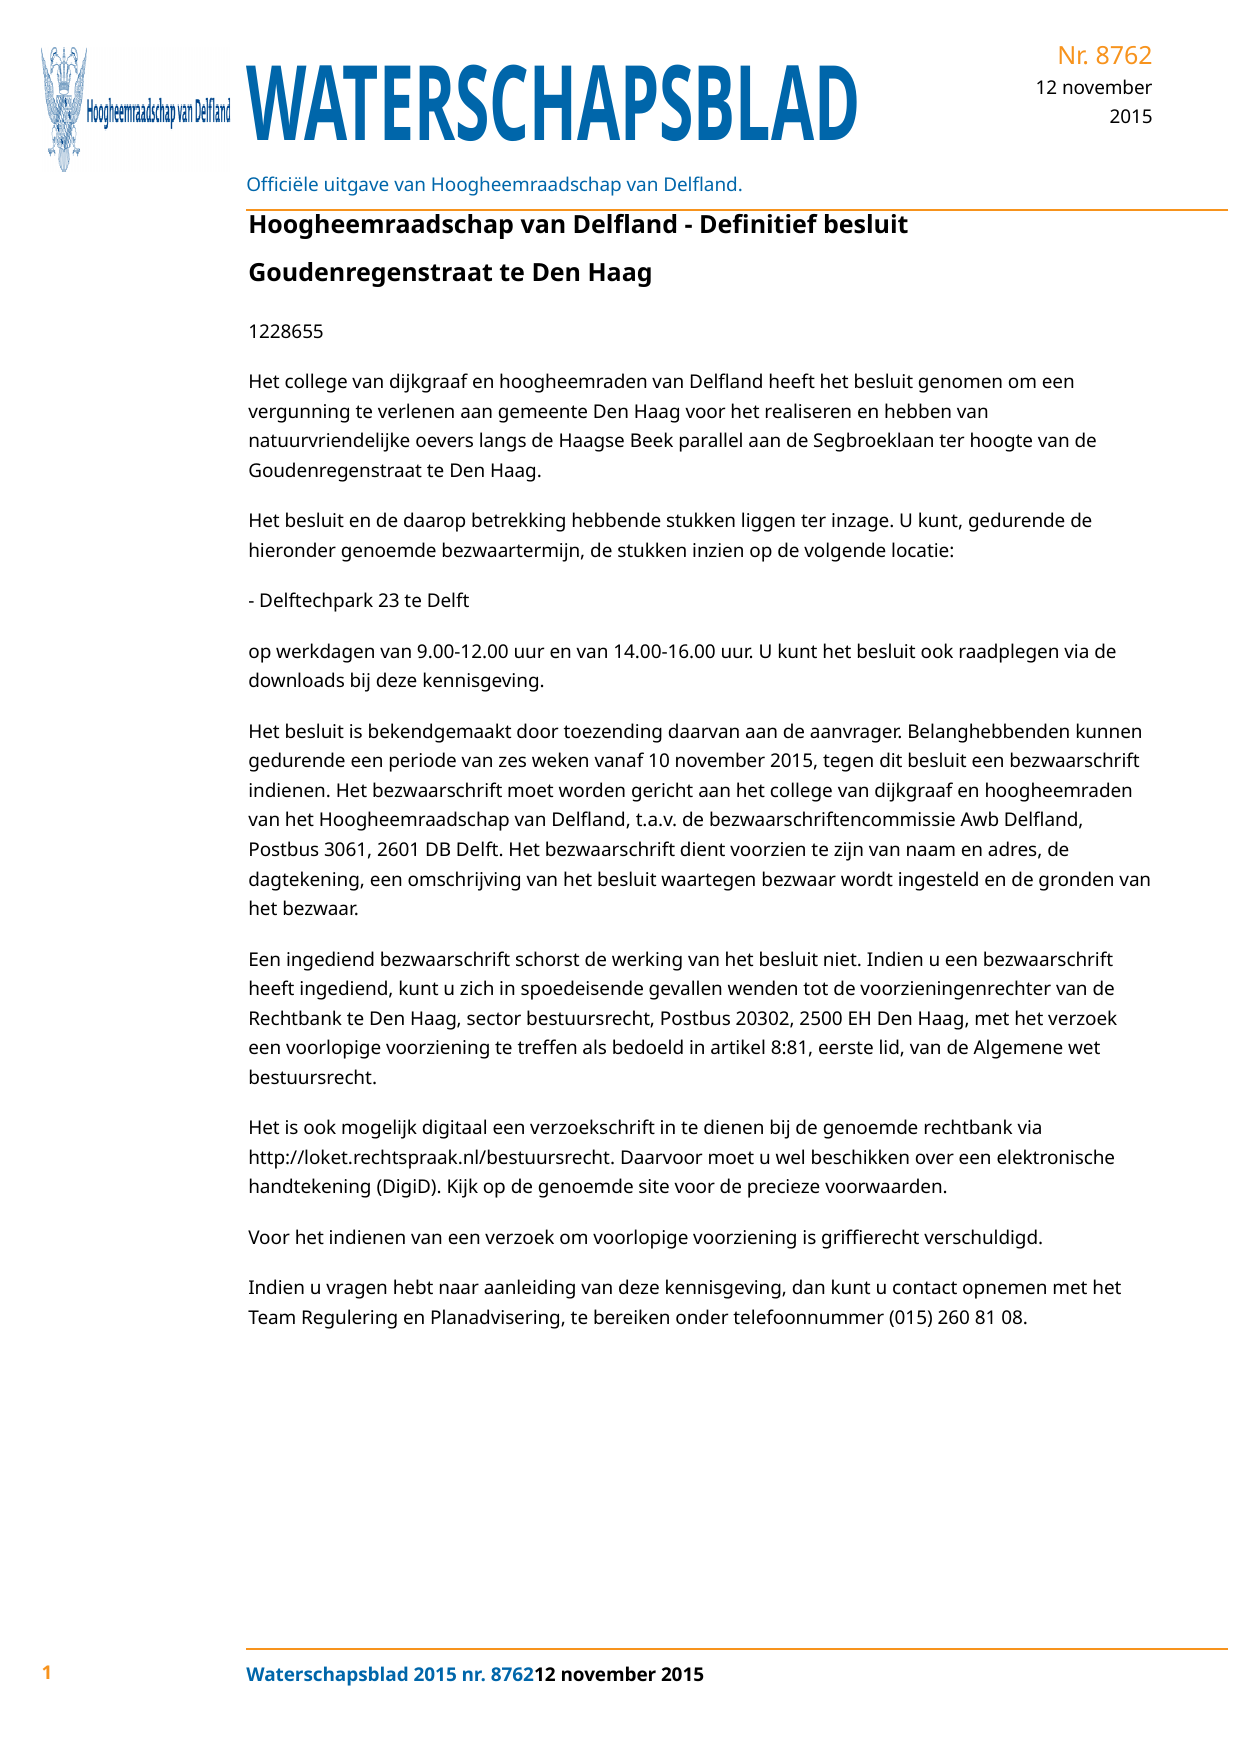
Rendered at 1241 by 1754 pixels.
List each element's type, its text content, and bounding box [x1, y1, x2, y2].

text Hoogheemraadschap van Delfland - Definitief besluit Goudenregenstraat te Den Haag [248, 211, 1152, 288]
text Het college van dijkgraaf en hoogheemraden van Delfland heeft het besluit genomen om een vergunning te verlenen aan gemeente Den Haag voor het realiseren en hebben van natuurvriendelijke oevers langs de Haagse Beek parallel aan de Segbroeklaan ter hoogte van de Goudenregenstraat te Den Haag. [248, 368, 1152, 483]
picture [41, 47, 231, 172]
text Voor het indienen van een verzoek om voorlopige voorziening is griffierecht verschuldigd. [248, 1224, 1152, 1250]
text Een ingediend bezwaarschrift schorst de werking van het besluit niet. Indien u een bezwaarschrift heeft ingediend, kunt u zich in spoedeisende gevallen wenden tot de voorzieningenrechter van de Rechtbank te Den Haag, sector bestuursrecht, Postbus 20302, 2500 EH Den Haag, met het verzoek een voorlopige voorziening te treffen als bedoeld in artikel 8:81, eerste lid, van de Algemene wet bestuursrecht. [248, 946, 1152, 1090]
text Het is ook mogelijk digitaal een verzoekschrift in te dienen bij de genoemde rechtbank via http://loket.rechtspraak.nl/bestuursrecht. Daarvoor moet u wel beschikken over een elektronische handtekening (DigiD). Kijk op de genoemde site voor de precieze voorwaarden. [248, 1114, 1152, 1199]
text 1228655 [248, 318, 1152, 344]
text op werkdagen van 9.00-12.00 uur en van 14.00-16.00 uur. U kunt het besluit ook raadplegen via de downloads bij deze kennisgeving. [248, 638, 1152, 693]
text - Delftechpark 23 te Delft [248, 587, 1152, 613]
text Het besluit is bekendgemaakt door toezending daarvan aan de aanvrager. Belanghebbenden kunnen gedurende een periode van zes weken vanaf 10 november 2015, tegen dit besluit een bezwaarschrift indienen. Het bezwaarschrift moet worden gericht aan het college van dijkgraaf en hoogheemraden van het Hoogheemraadschap van Delfland, t.a.v. de bezwaarschriftencommissie Awb Delfland, Postbus 3061, 2601 DB Delft. Het bezwaarschrift dient voorzien te zijn van naam en adres, de dagtekening, een omschrijving van het besluit waartegen bezwaar wordt ingesteld en de gronden van het bezwaar. [248, 718, 1152, 921]
text Indien u vragen hebt naar aanleiding van deze kennisgeving, dan kunt u contact opnemen met het Team Regulering en Planadvisering, te bereiken onder telefoonnummer (015) 260 81 08. [248, 1274, 1152, 1330]
text Het besluit en de daarop betrekking hebbende stukken liggen ter inzage. U kunt, gedurende de hieronder genoemde bezwaartermijn, de stukken inzien op de volgende locatie: [248, 507, 1152, 563]
